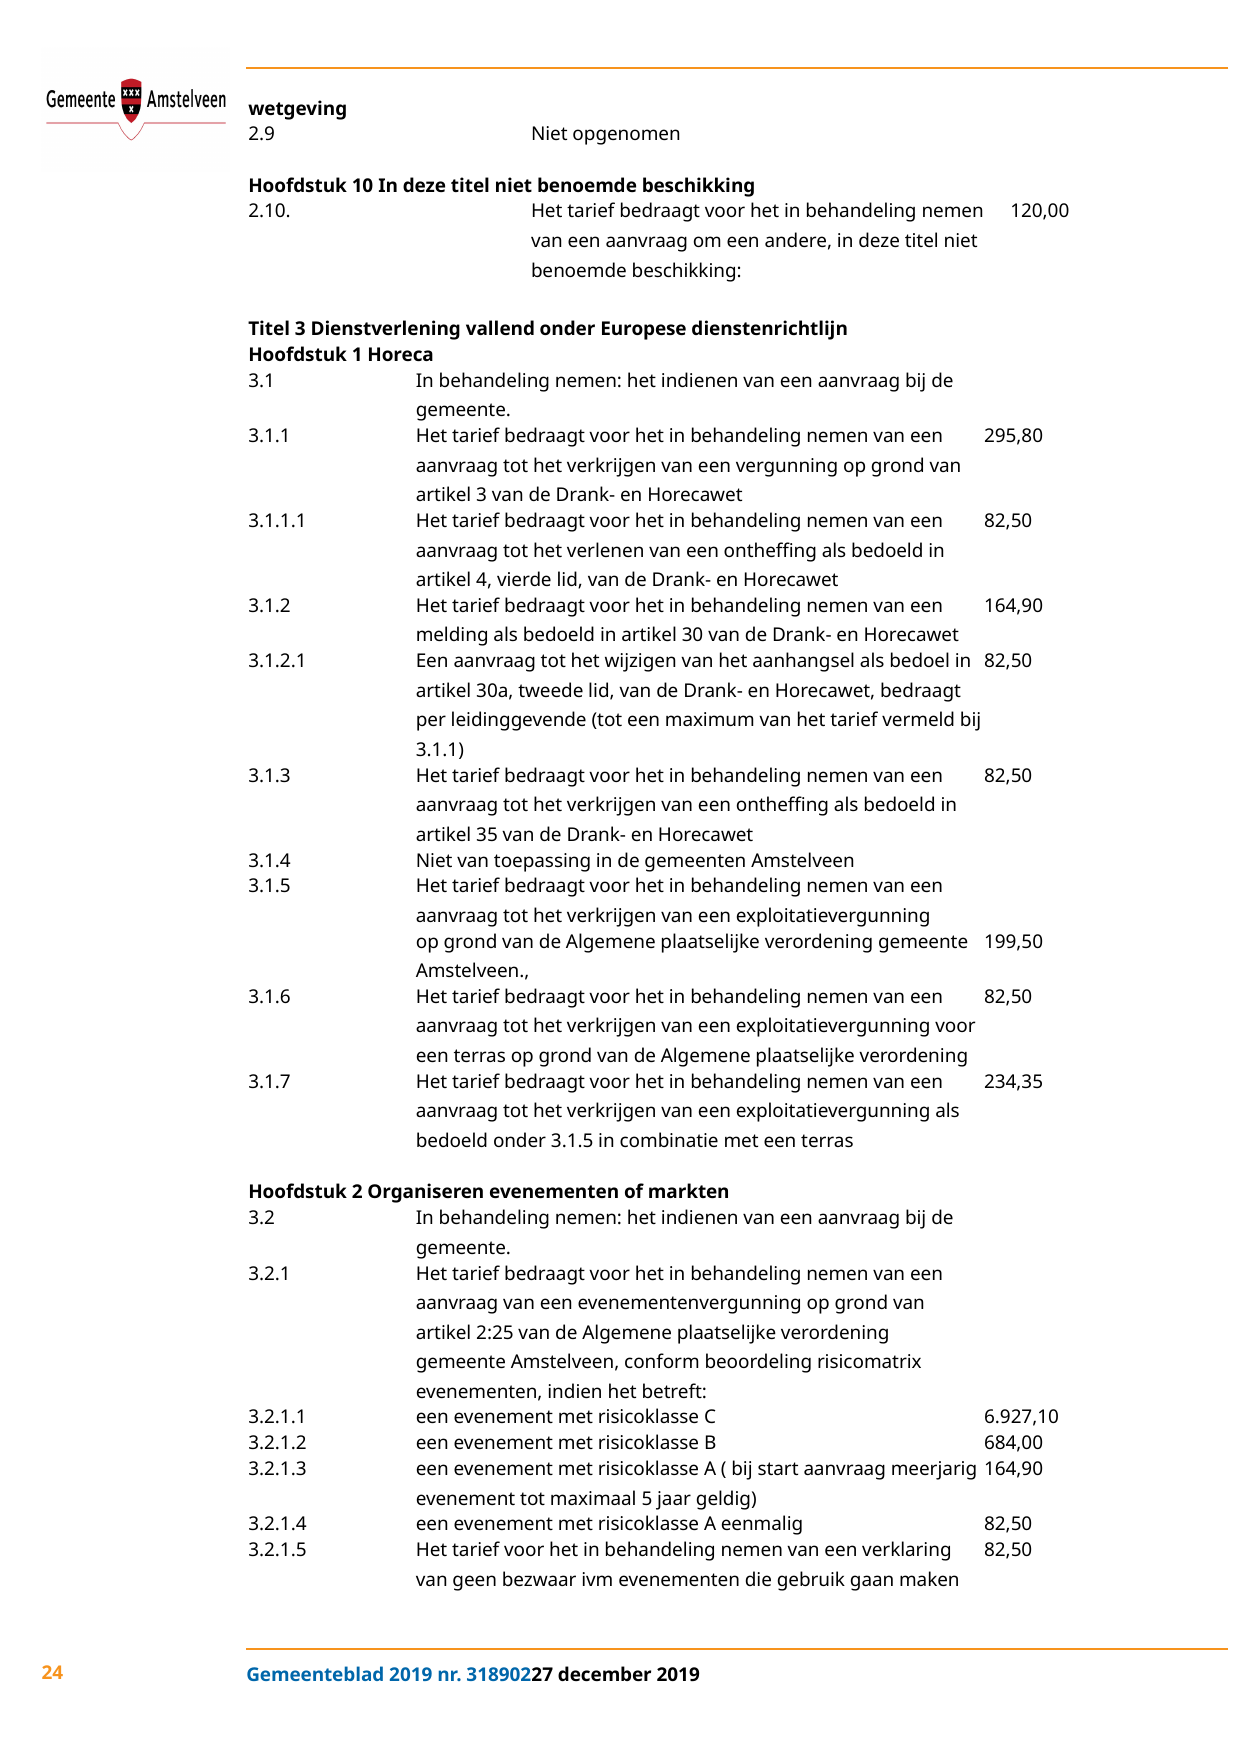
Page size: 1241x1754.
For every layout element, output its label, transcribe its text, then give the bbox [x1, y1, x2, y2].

table_cell Het tarief bedraagt voor het in behandeling nemen van een aanvraag tot het verkrijgen van een ontheffing als bedoeld in artikel 35 van de Drank- en Horecawet [416, 762, 984, 847]
table_cell Hoofdstuk 2 Organiseren evenementen of markten [248, 1179, 984, 1204]
table_cell Het tarief bedraagt voor het in behandeling nemen van een aanvraag tot het verkrijgen van een exploitatievergunning voor een terras op grond van de Algemene plaatselijke verordening [416, 983, 984, 1068]
table_cell In behandeling nemen: het indienen van een aanvraag bij de gemeente. [416, 1204, 984, 1260]
table_cell een evenement met risicoklasse A eenmalig [416, 1511, 984, 1536]
table_cell 6.927,10 [984, 1404, 1152, 1429]
table_cell [1010, 146, 1152, 172]
table_cell 3.1.4 [248, 847, 416, 872]
table_cell [1010, 172, 1152, 198]
table_cell Het tarief bedraagt voor het in behandeling nemen van een aanvraag tot het verkrijgen van een exploitatievergunning [416, 873, 984, 928]
table_cell Een aanvraag tot het wijzigen van het aanhangsel als bedoel in artikel 30a, tweede lid, van de Drank- en Horecawet, bedraagt per leidinggevende (tot een maximum van het tarief vermeld bij 3.1.1) [416, 648, 984, 762]
table_cell [531, 146, 1010, 172]
table_cell 82,50 [984, 507, 1152, 592]
table_cell 3.1.6 [248, 983, 416, 1068]
table_cell 295,80 [984, 422, 1152, 507]
table_cell 3.2.1.3 [248, 1455, 416, 1511]
table_cell 3.2 [248, 1204, 416, 1260]
table_cell Het tarief bedraagt voor het in behandeling nemen van een melding als bedoeld in artikel 30 van de Drank- en Horecawet [416, 592, 984, 647]
table_cell Het tarief bedraagt voor het in behandeling nemen van een aanvraag tot het verlenen van een ontheffing als bedoeld in artikel 4, vierde lid, van de Drank- en Horecawet [416, 507, 984, 592]
table_cell [984, 367, 1152, 422]
table_cell Het tarief bedraagt voor het in behandeling nemen van een aanvraag tot het verkrijgen van een exploitatievergunning als bedoeld onder 3.1.5 in combinatie met een terras [416, 1068, 984, 1153]
table_cell 164,90 [984, 1455, 1152, 1511]
table_cell [248, 928, 416, 983]
table_cell [984, 341, 1152, 367]
table_cell Hoofdstuk 10 In deze titel niet benoemde beschikking [248, 172, 1010, 198]
table_cell 82,50 [984, 648, 1152, 762]
table_cell [984, 1204, 1152, 1260]
table_cell 2.9 [248, 121, 531, 146]
table_cell 3.2.1.4 [248, 1511, 416, 1536]
table_cell Hoofdstuk 1 Horeca [248, 341, 984, 367]
table_cell een evenement met risicoklasse B [416, 1430, 984, 1455]
table_cell In behandeling nemen: het indienen van een aanvraag bij de gemeente. [416, 367, 984, 422]
table_cell Niet van toepassing in de gemeenten Amstelveen [416, 847, 984, 872]
table_cell [1010, 95, 1152, 121]
table_cell 234,35 [984, 1068, 1152, 1153]
table_cell 164,90 [984, 592, 1152, 647]
table_cell 82,50 [984, 983, 1152, 1068]
table_cell Het tarief bedraagt voor het in behandeling nemen van een aanvraag om een andere, in deze titel niet benoemde beschikking: [531, 198, 1010, 283]
table_cell Het tarief bedraagt voor het in behandeling nemen van een aanvraag tot het verkrijgen van een vergunning op grond van artikel 3 van de Drank- en Horecawet [416, 422, 984, 507]
table_cell [984, 847, 1152, 872]
table_cell wetgeving [248, 95, 1010, 121]
picture [41, 47, 231, 172]
table_cell 3.1.3 [248, 762, 416, 847]
table_cell Het tarief bedraagt voor het in behandeling nemen van een aanvraag van een evenementenvergunning op grond van artikel 2:25 van de Algemene plaatselijke verordening gemeente Amstelveen, conform beoordeling risicomatrix evenementen, indien het betreft: [416, 1260, 984, 1404]
table_cell [984, 1260, 1152, 1404]
table_cell 3.1.2.1 [248, 648, 416, 762]
table_cell [248, 1153, 984, 1179]
table_cell Het tarief voor het in behandeling nemen van een verklaring van geen bezwaar ivm evenementen die gebruik gaan maken [416, 1536, 984, 1592]
table_cell op grond van de Algemene plaatselijke verordening gemeente Amstelveen., [416, 928, 984, 983]
table_cell 3.1.2 [248, 592, 416, 647]
table_cell 82,50 [984, 1536, 1152, 1592]
table_cell 3.2.1.5 [248, 1536, 416, 1592]
table_cell 3.1.1 [248, 422, 416, 507]
table_cell 3.1.1.1 [248, 507, 416, 592]
table_cell [984, 1153, 1152, 1179]
table_cell [248, 146, 531, 172]
table_cell 3.1.7 [248, 1068, 416, 1153]
table_cell 3.2.1 [248, 1260, 416, 1404]
table_cell Niet opgenomen [531, 121, 1010, 146]
table_header Titel 3 Dienstverlening vallend onder Europese dienstenrichtlijn [248, 316, 984, 341]
table_cell 3.1 [248, 367, 416, 422]
table_cell 82,50 [984, 1511, 1152, 1536]
table_cell een evenement met risicoklasse A ( bij start aanvraag meerjarig evenement tot maximaal 5 jaar geldig) [416, 1455, 984, 1511]
table_cell [1010, 121, 1152, 146]
table_cell [984, 1179, 1152, 1204]
table_header [984, 316, 1152, 341]
table_cell 684,00 [984, 1430, 1152, 1455]
table_cell [984, 873, 1152, 928]
table_cell 3.1.5 [248, 873, 416, 928]
table_cell 120,00 [1010, 198, 1152, 283]
table_cell een evenement met risicoklasse C [416, 1404, 984, 1429]
table_cell 199,50 [984, 928, 1152, 983]
table_cell 3.2.1.1 [248, 1404, 416, 1429]
table_cell 3.2.1.2 [248, 1430, 416, 1455]
table_cell 2.10. [248, 198, 531, 283]
table_cell 82,50 [984, 762, 1152, 847]
